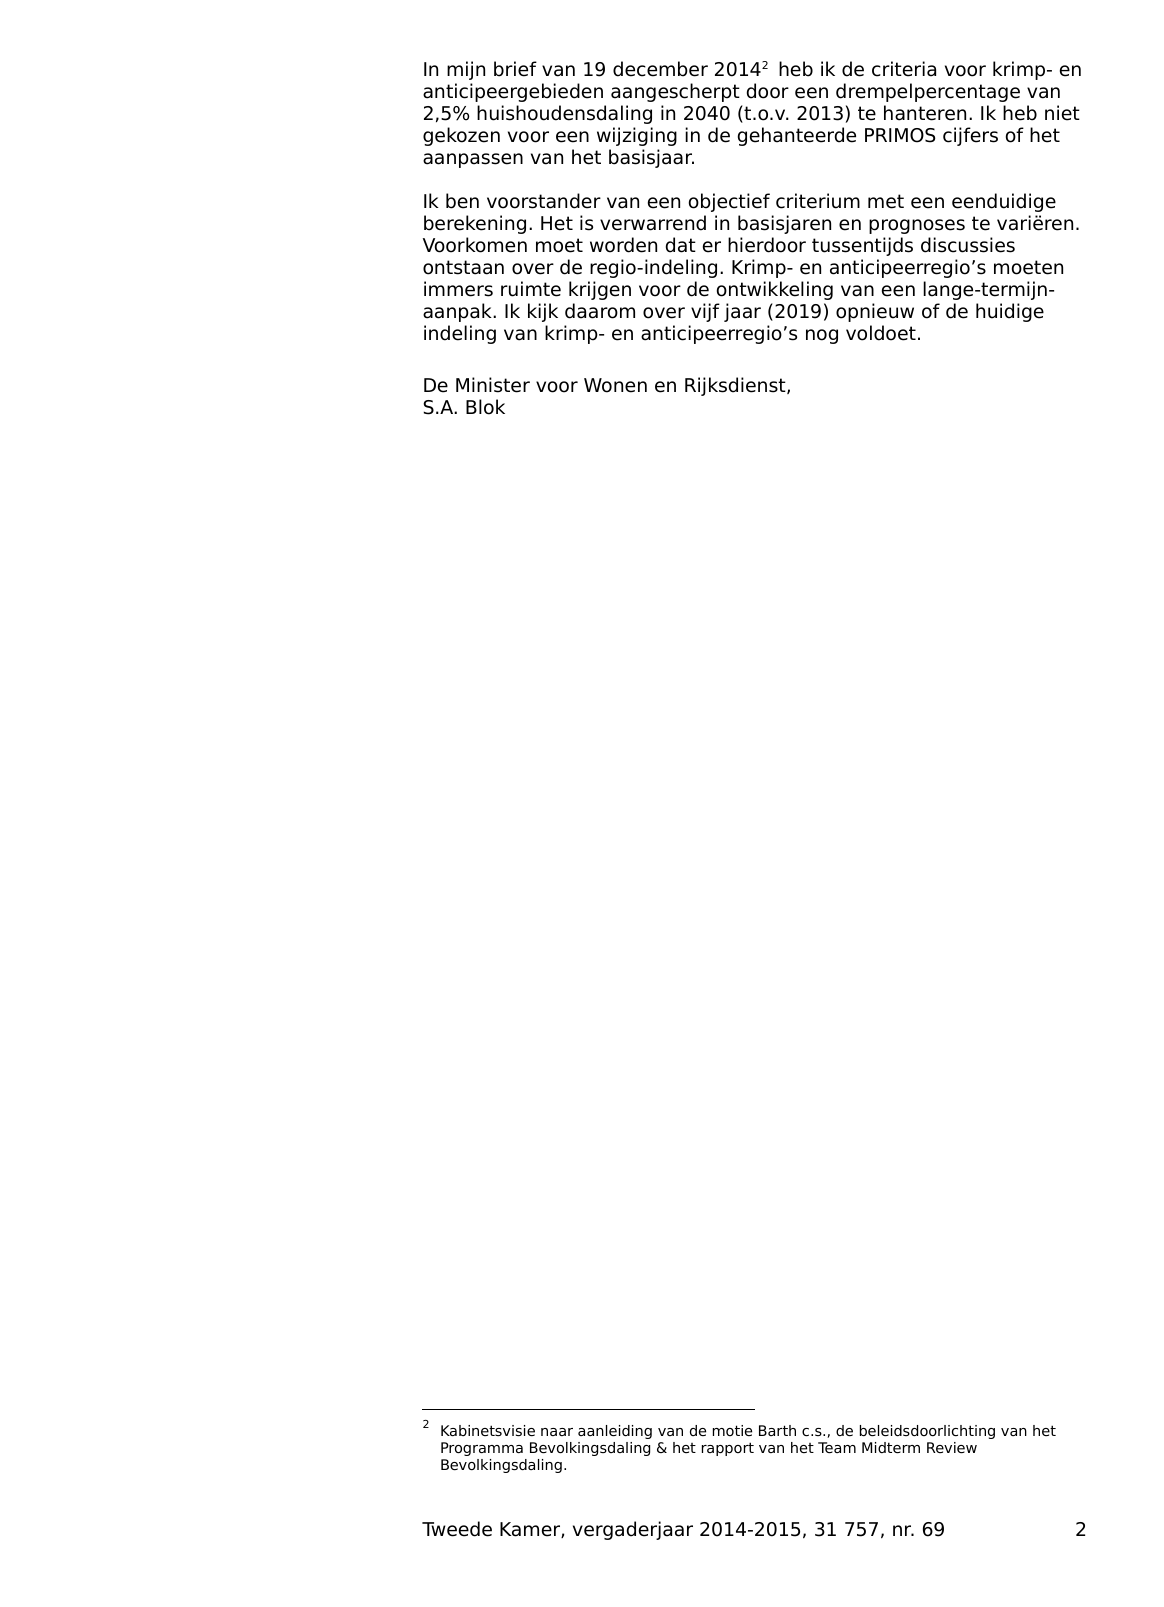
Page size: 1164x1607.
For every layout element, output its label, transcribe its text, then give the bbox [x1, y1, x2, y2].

text Ik ben voorstander van een objectief criterium met een eenduidige berekening. Het is verwarrend in basisjaren en prognoses te variëren. Voorkomen moet worden dat er hierdoor tussentijds discussies ontstaan over de regio-indeling. Krimp- en anticipeerregio’s moeten immers ruimte krijgen voor de ontwikkeling van een lange-termijn-aanpak. Ik kijk daarom over vijf jaar (2019) opnieuw of de huidige indeling van krimp- en anticipeerregio’s nog voldoet. [422, 191, 1087, 345]
text Kabinetsvisie naar aanleiding van de motie Barth c.s., de beleidsdoorlichting van het Programma Bevolkingsdaling & het rapport van het Team Midterm Review Bevolkingsdaling. [422, 1418, 1087, 1474]
text De Minister voor Wonen en Rijksdienst, S.A. Blok [422, 375, 1087, 419]
text In mijn brief van 19 december 2014 heb ik de criteria voor krimp- en anticipeergebieden aangescherpt door een drempelpercentage van 2,5% huishoudensdaling in 2040 (t.o.v. 2013) te hanteren. Ik heb niet gekozen voor een wijziging in de gehanteerde PRIMOS cijfers of het aanpassen van het basisjaar. [422, 59, 1087, 169]
